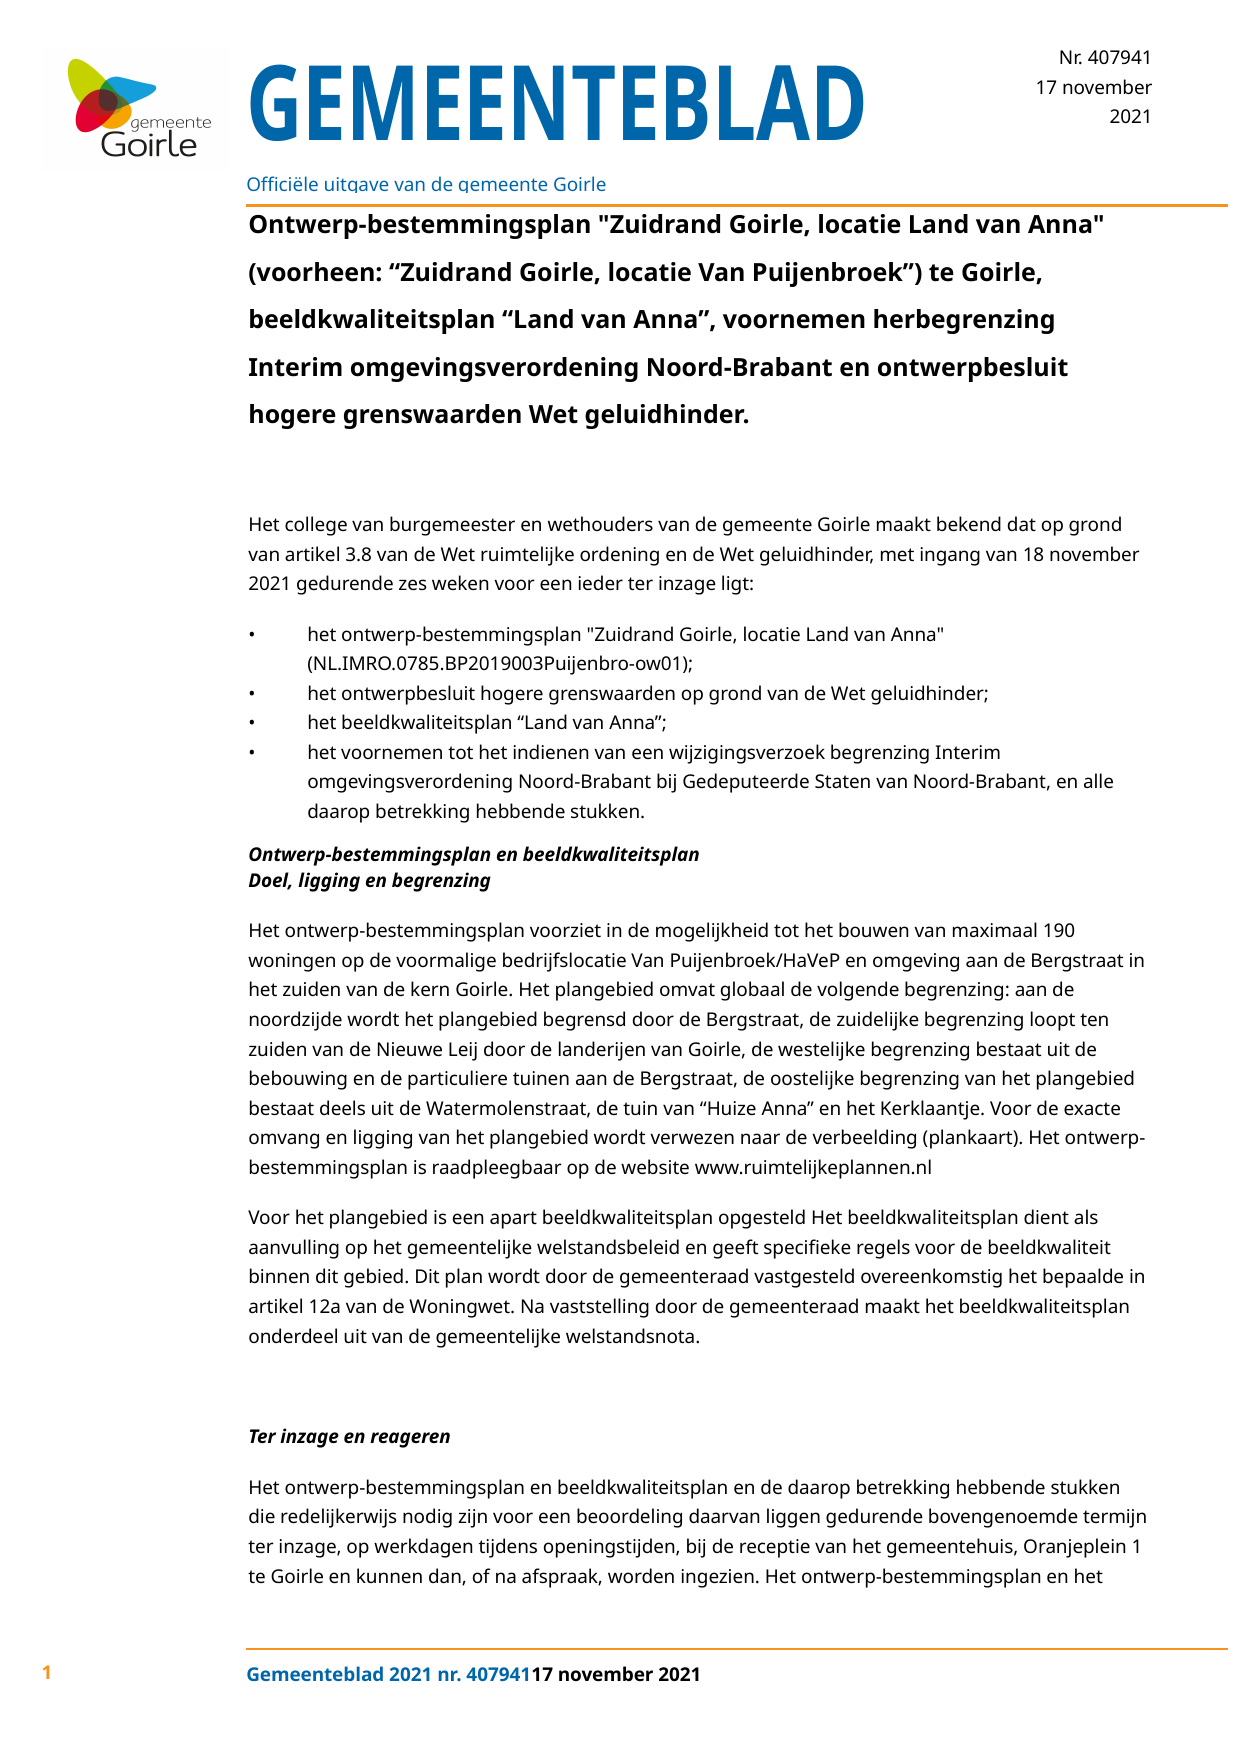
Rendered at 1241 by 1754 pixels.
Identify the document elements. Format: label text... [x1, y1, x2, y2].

list het voornemen tot het indienen van een wijzigingsverzoek begrenzing Interim omgevingsverordening Noord-Brabant bij Gedeputeerde Staten van Noord-Brabant, en alle daarop betrekking hebbende stukken. [248, 739, 1152, 824]
text Het college van burgemeester en wethouders van de gemeente Goirle maakt bekend dat op grond van artikel 3.8 van de Wet ruimtelijke ordening en de Wet geluidhinder, met ingang van 18 november 2021 gedurende zes weken voor een ieder ter inzage ligt: [248, 511, 1152, 596]
text Ontwerp-bestemmingsplan en beeldkwaliteitsplan [248, 841, 1152, 867]
list het ontwerp-bestemmingsplan "Zuidrand Goirle, locatie Land van Anna" (NL.IMRO.0785.BP2019003Puijenbro-ow01); [248, 621, 1152, 676]
text Ontwerp-bestemmingsplan "Zuidrand Goirle, locatie Land van Anna" (voorheen: “Zuidrand Goirle, locatie Van Puijenbroek”) te Goirle, beeldkwaliteitsplan “Land van Anna”, voornemen herbegrenzing Interim omgevingsverordening Noord-Brabant en ontwerpbesluit hogere grenswaarden Wet geluidhinder. [248, 207, 1152, 431]
list het beeldkwaliteitsplan “Land van Anna”; [248, 709, 1152, 735]
text Het ontwerp-bestemmingsplan voorziet in de mogelijkheid tot het bouwen van maximaal 190 woningen op de voormalige bedrijfslocatie Van Puijenbroek/HaVeP en omgeving aan de Bergstraat in het zuiden van de kern Goirle. Het plangebied omvat globaal de volgende begrenzing: aan de noordzijde wordt het plangebied begrensd door de Bergstraat, de zuidelijke begrenzing loopt ten zuiden van de Nieuwe Leij door de landerijen van Goirle, de westelijke begrenzing bestaat uit de bebouwing en de particuliere tuinen aan de Bergstraat, de oostelijke begrenzing van het plangebied bestaat deels uit de Watermolenstraat, de tuin van “Huize Anna” en het Kerklaantje. Voor de exacte omvang en ligging van het plangebied wordt verwezen naar de verbeelding (plankaart). Het ontwerp-bestemmingsplan is raadpleegbaar op de website www.ruimtelijkeplannen.nl [248, 917, 1152, 1180]
text Doel, ligging en begrenzing [248, 867, 1152, 893]
picture [41, 47, 231, 172]
list het ontwerpbesluit hogere grenswaarden op grond van de Wet geluidhinder; [248, 680, 1152, 706]
text Het ontwerp-bestemmingsplan en beeldkwaliteitsplan en de daarop betrekking hebbende stukken die redelijkerwijs nodig zijn voor een beoordeling daarvan liggen gedurende bovengenoemde termijn ter inzage, op werkdagen tijdens openingstijden, bij de receptie van het gemeentehuis, Oranjeplein 1 te Goirle en kunnen dan, of na afspraak, worden ingezien. Het ontwerp-bestemmingsplan en het [248, 1474, 1152, 1589]
text Ter inzage en reageren [248, 1424, 1152, 1449]
text Voor het plangebied is een apart beeldkwaliteitsplan opgesteld Het beeldkwaliteitsplan dient als aanvulling op het gemeentelijke welstandsbeleid en geeft specifieke regels voor de beeldkwaliteit binnen dit gebied. Dit plan wordt door de gemeenteraad vastgesteld overeenkomstig het bepaalde in artikel 12a van de Woningwet. Na vaststelling door de gemeenteraad maakt het beeldkwaliteitsplan onderdeel uit van de gemeentelijke welstandsnota. [248, 1204, 1152, 1349]
